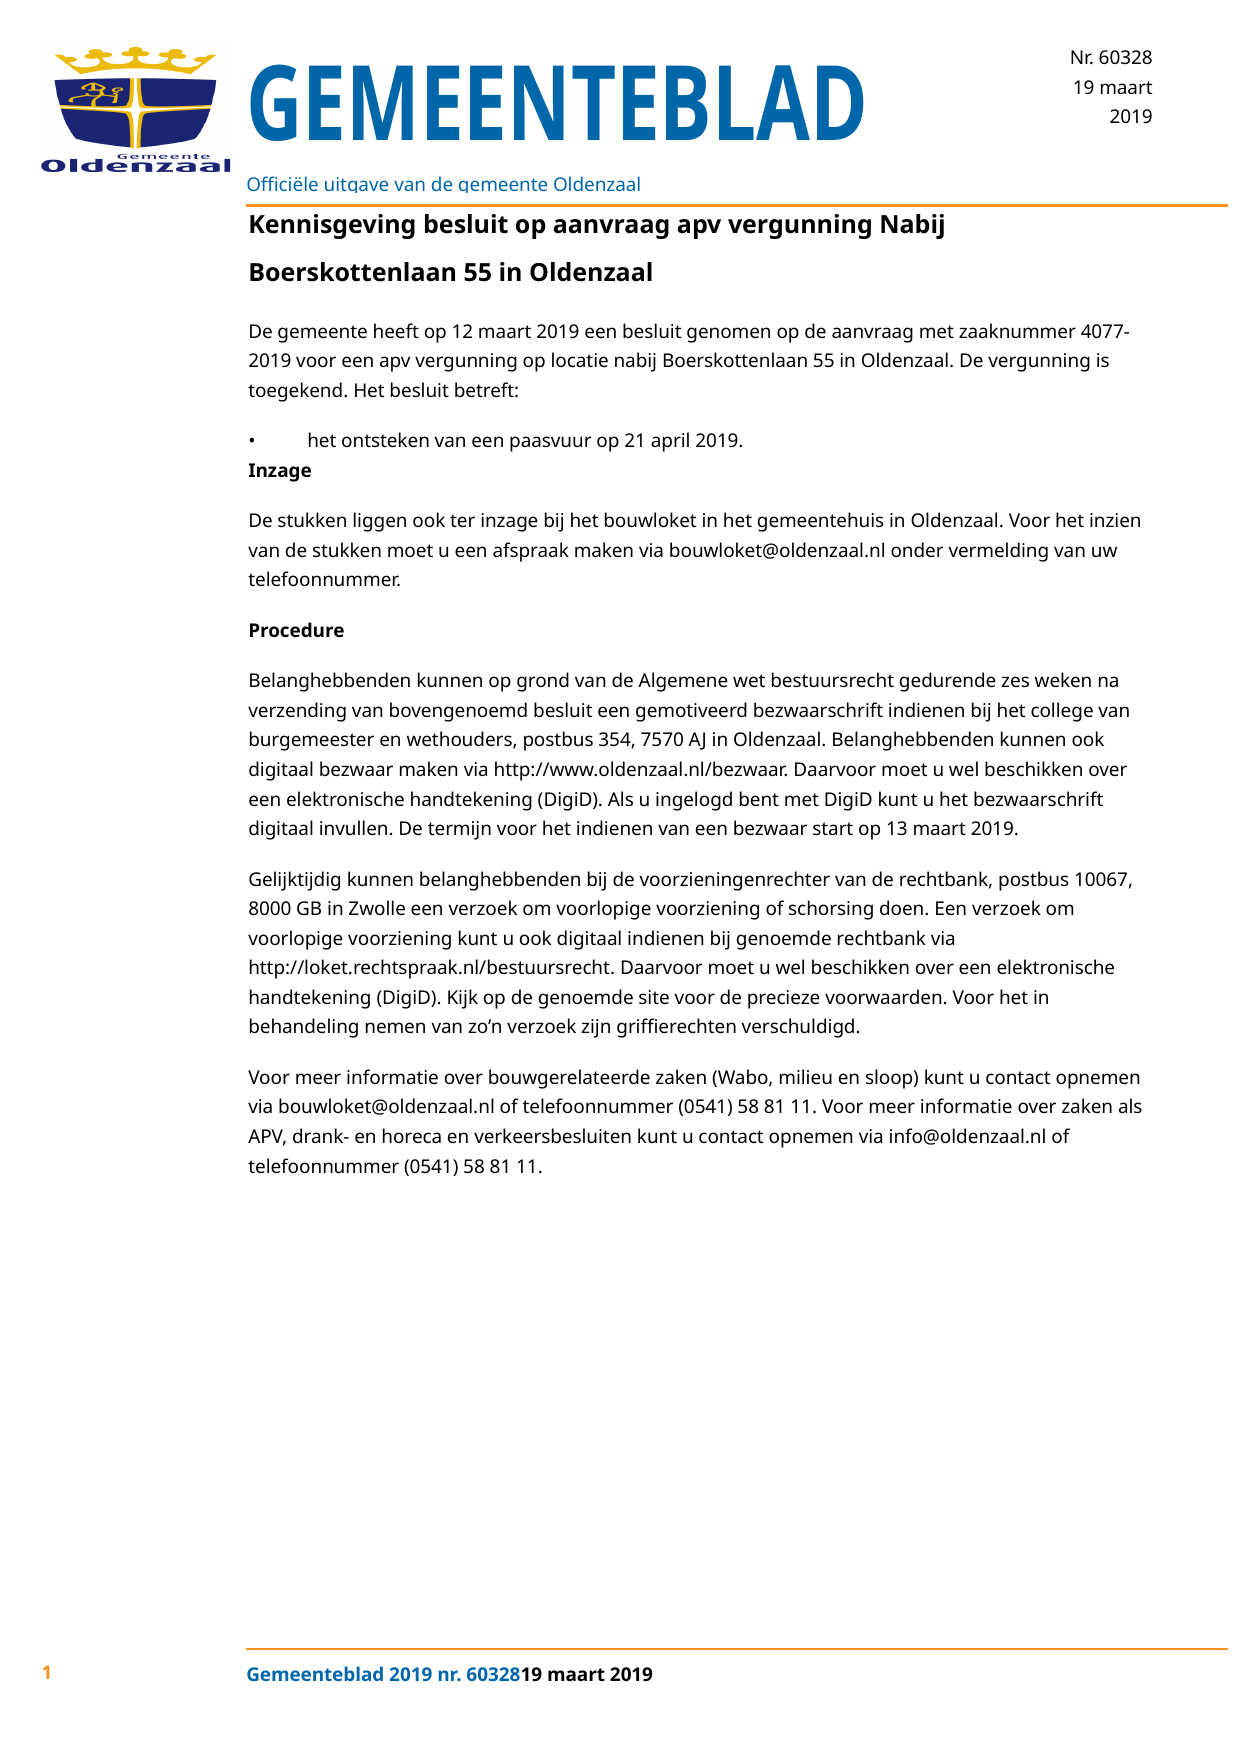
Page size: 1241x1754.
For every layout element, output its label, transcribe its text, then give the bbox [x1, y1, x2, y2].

text Belanghebbenden kunnen op grond van de Algemene wet bestuursrecht gedurende zes weken na verzending van bovengenoemd besluit een gemotiveerd bezwaarschrift indienen bij het college van burgemeester en wethouders, postbus 354, 7570 AJ in Oldenzaal. Belanghebbenden kunnen ook digitaal bezwaar maken via http://www.oldenzaal.nl/bezwaar. Daarvoor moet u wel beschikken over een elektronische handtekening (DigiD). Als u ingelogd bent met DigiD kunt u het bezwaarschrift digitaal invullen. De termijn voor het indienen van een bezwaar start op 13 maart 2019. [248, 667, 1152, 841]
list het ontsteken van een paasvuur op 21 april 2019. [248, 427, 1152, 453]
text De gemeente heeft op 12 maart 2019 een besluit genomen op de aanvraag met zaaknummer 4077-2019 voor een apv vergunning op locatie nabij Boerskottenlaan 55 in Oldenzaal. De vergunning is toegekend. Het besluit betreft: [248, 318, 1152, 403]
text De stukken liggen ook ter inzage bij het bouwloket in het gemeentehuis in Oldenzaal. Voor het inzien van de stukken moet u een afspraak maken via bouwloket@oldenzaal.nl onder vermelding van uw telefoonnummer. [248, 507, 1152, 592]
text Inzage [248, 457, 1152, 483]
text Voor meer informatie over bouwgerelateerde zaken (Wabo, milieu en sloop) kunt u contact opnemen via bouwloket@oldenzaal.nl of telefoonnummer (0541) 58 81 11. Voor meer informatie over zaken als APV, drank- en horeca en verkeersbesluiten kunt u contact opnemen via info@oldenzaal.nl of telefoonnummer (0541) 58 81 11. [248, 1064, 1152, 1179]
picture [41, 47, 231, 172]
text Kennisgeving besluit op aanvraag apv vergunning Nabij Boerskottenlaan 55 in Oldenzaal [248, 207, 1152, 288]
text Gelijktijdig kunnen belanghebbenden bij de voorzieningenrechter van de rechtbank, postbus 10067, 8000 GB in Zwolle een verzoek om voorlopige voorziening of schorsing doen. Een verzoek om voorlopige voorziening kunt u ook digitaal indienen bij genoemde rechtbank via http://loket.rechtspraak.nl/bestuursrecht. Daarvoor moet u wel beschikken over een elektronische handtekening (DigiD). Kijk op de genoemde site voor de precieze voorwaarden. Voor het in behandeling nemen van zo’n verzoek zijn griffierechten verschuldigd. [248, 866, 1152, 1039]
text Procedure [248, 617, 1152, 643]
